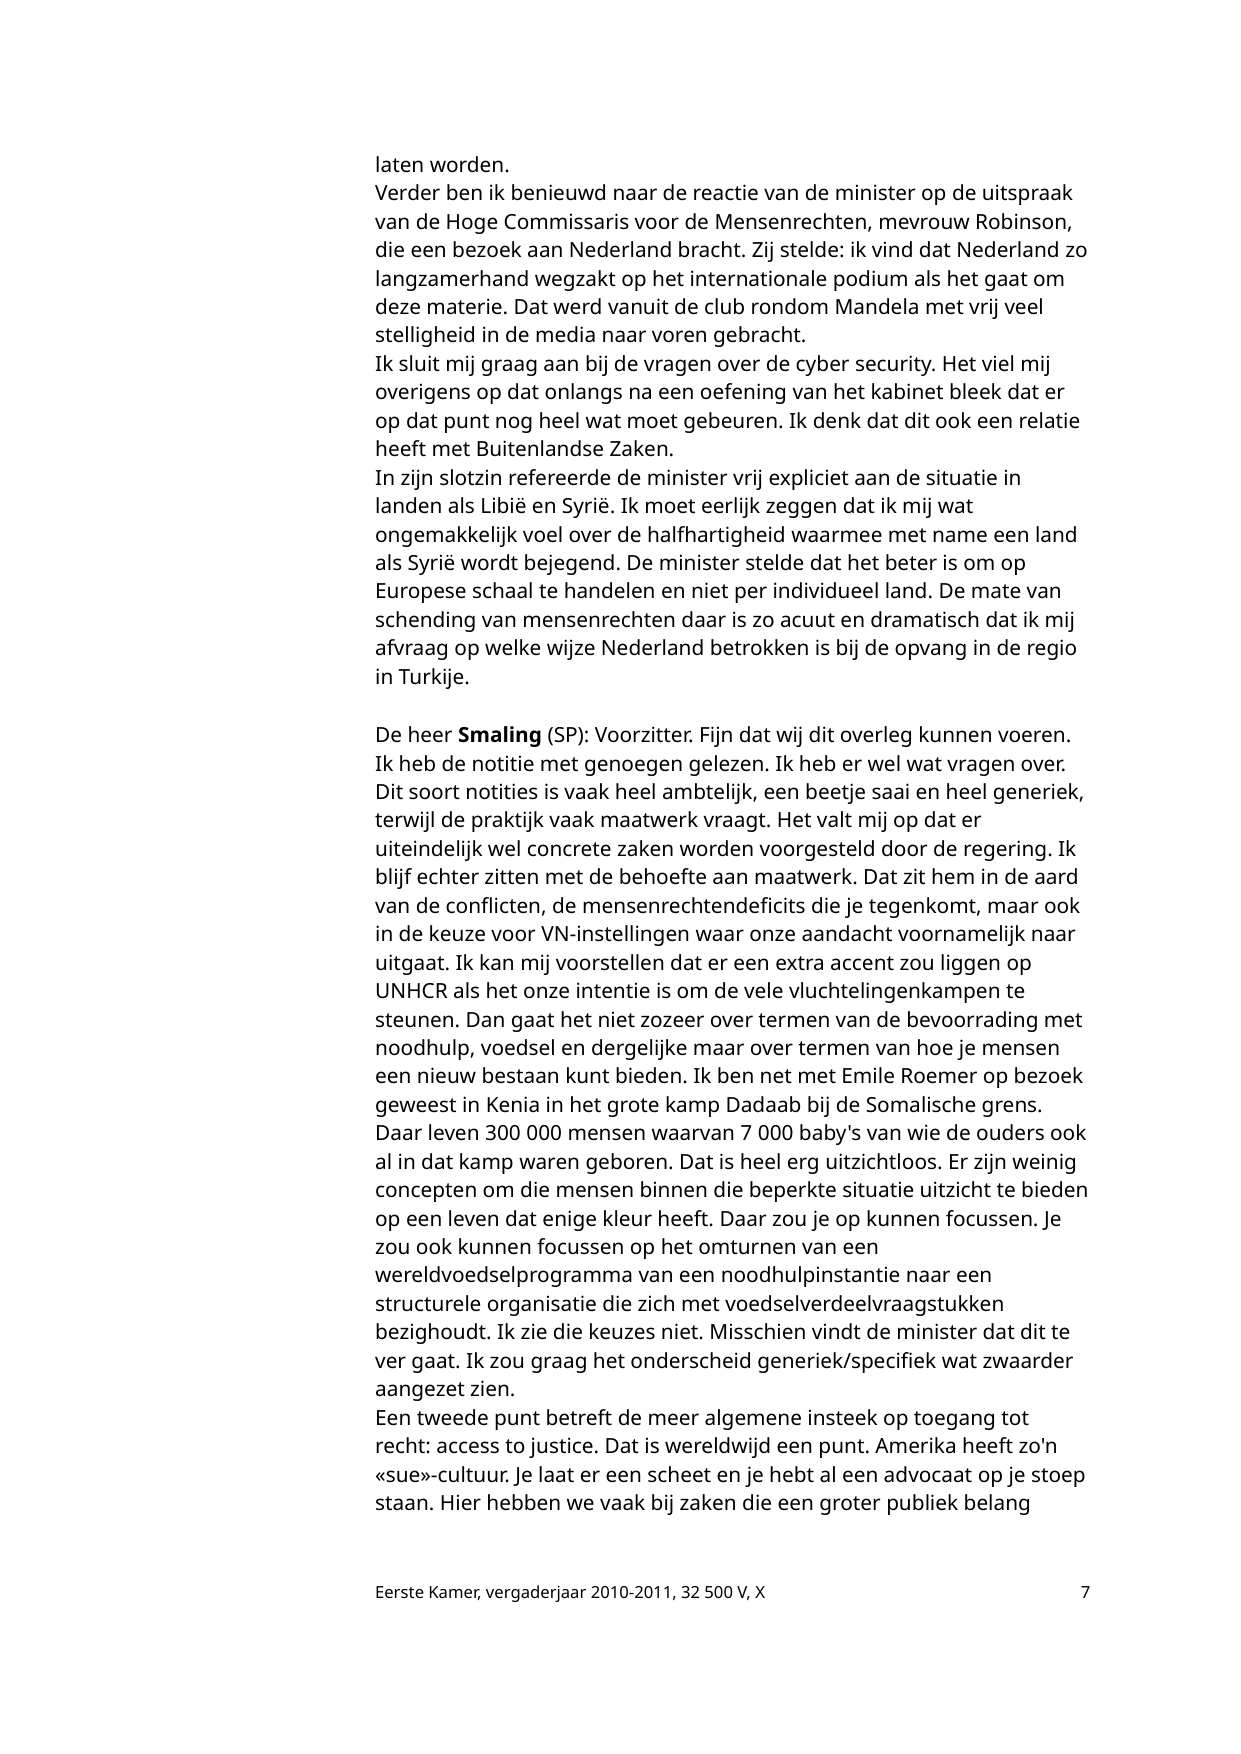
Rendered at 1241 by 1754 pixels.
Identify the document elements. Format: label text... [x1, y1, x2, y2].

text Een tweede punt betreft de meer algemene insteek op toegang tot recht: access to justice. Dat is wereldwijd een punt. Amerika heeft zo'n «sue»-cultuur. Je laat er een scheet en je hebt al een advocaat op je stoep staan. Hier hebben we vaak bij zaken die een groter publiek belang [375, 1403, 1090, 1517]
text Ik sluit mij graag aan bij de vragen over de cyber security. Het viel mij overigens op dat onlangs na een oefening van het kabinet bleek dat er op dat punt nog heel wat moet gebeuren. Ik denk dat dit ook een relatie heeft met Buitenlandse Zaken. [375, 349, 1090, 463]
text De heer Smaling (SP): Voorzitter. Fijn dat wij dit overleg kunnen voeren. Ik heb de notitie met genoegen gelezen. Ik heb er wel wat vragen over. Dit soort notities is vaak heel ambtelijk, een beetje saai en heel generiek, terwijl de praktijk vaak maatwerk vraagt. Het valt mij op dat er uiteindelijk wel concrete zaken worden voorgesteld door de regering. Ik blijf echter zitten met de behoefte aan maatwerk. Dat zit hem in de aard van de conflicten, de mensenrechtendeficits die je tegenkomt, maar ook in de keuze voor VN-instellingen waar onze aandacht voornamelijk naar uitgaat. Ik kan mij voorstellen dat er een extra accent zou liggen op UNHCR als het onze intentie is om de vele vluchtelingenkampen te steunen. Dan gaat het niet zozeer over termen van de bevoorrading met noodhulp, voedsel en dergelijke maar over termen van hoe je mensen een nieuw bestaan kunt bieden. Ik ben net met Emile Roemer op bezoek geweest in Kenia in het grote kamp Dadaab bij de Somalische grens. Daar leven 300 000 mensen waarvan 7 000 baby's van wie de ouders ook al in dat kamp waren geboren. Dat is heel erg uitzichtloos. Er zijn weinig concepten om die mensen binnen die beperkte situatie uitzicht te bieden op een leven dat enige kleur heeft. Daar zou je op kunnen focussen. Je zou ook kunnen focussen op het omturnen van een wereldvoedselprogramma van een noodhulpinstantie naar een structurele organisatie die zich met voedselverdeelvraagstukken bezighoudt. Ik zie die keuzes niet. Misschien vindt de minister dat dit te ver gaat. Ik zou graag het onderscheid generiek/specifiek wat zwaarder aangezet zien. [375, 720, 1090, 1403]
text In zijn slotzin refereerde de minister vrij expliciet aan de situatie in landen als Libië en Syrië. Ik moet eerlijk zeggen dat ik mij wat ongemakkelijk voel over de halfhartigheid waarmee met name een land als Syrië wordt bejegend. De minister stelde dat het beter is om op Europese schaal te handelen en niet per individueel land. De mate van schending van mensenrechten daar is zo acuut en dramatisch dat ik mij afvraag op welke wijze Nederland betrokken is bij de opvang in de regio in Turkije. [375, 463, 1090, 690]
text Verder ben ik benieuwd naar de reactie van de minister op de uitspraak van de Hoge Commissaris voor de Mensenrechten, mevrouw Robinson, die een bezoek aan Nederland bracht. Zij stelde: ik vind dat Nederland zo langzamerhand wegzakt op het internationale podium als het gaat om deze materie. Dat werd vanuit de club rondom Mandela met vrij veel stelligheid in de media naar voren gebracht. [375, 178, 1090, 349]
text laten worden. [375, 150, 1090, 178]
